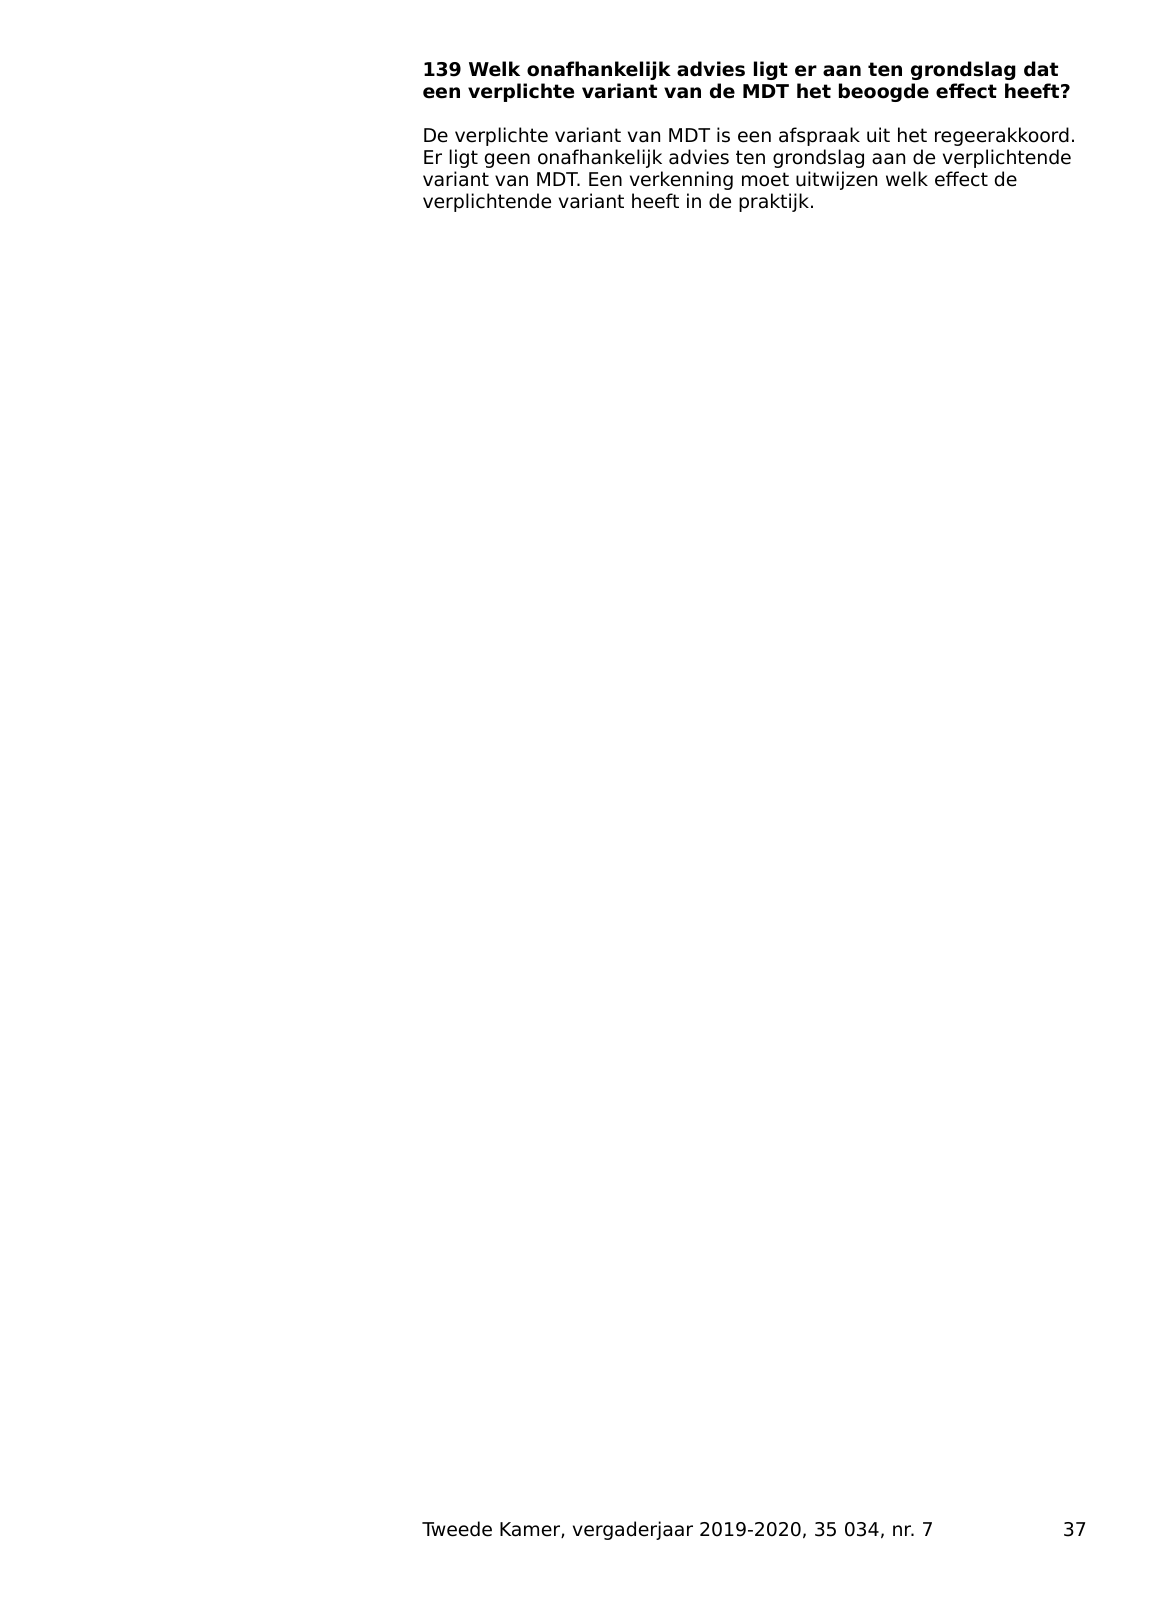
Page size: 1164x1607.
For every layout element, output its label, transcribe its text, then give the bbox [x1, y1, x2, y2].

subtitle 139 Welk onafhankelijk advies ligt er aan ten grondslag dat een verplichte variant van de MDT het beoogde effect heeft? [422, 59, 1087, 103]
text De verplichte variant van MDT is een afspraak uit het regeerakkoord. Er ligt geen onafhankelijk advies ten grondslag aan de verplichtende variant van MDT. Een verkenning moet uitwijzen welk effect de verplichtende variant heeft in de praktijk. [422, 125, 1087, 213]
